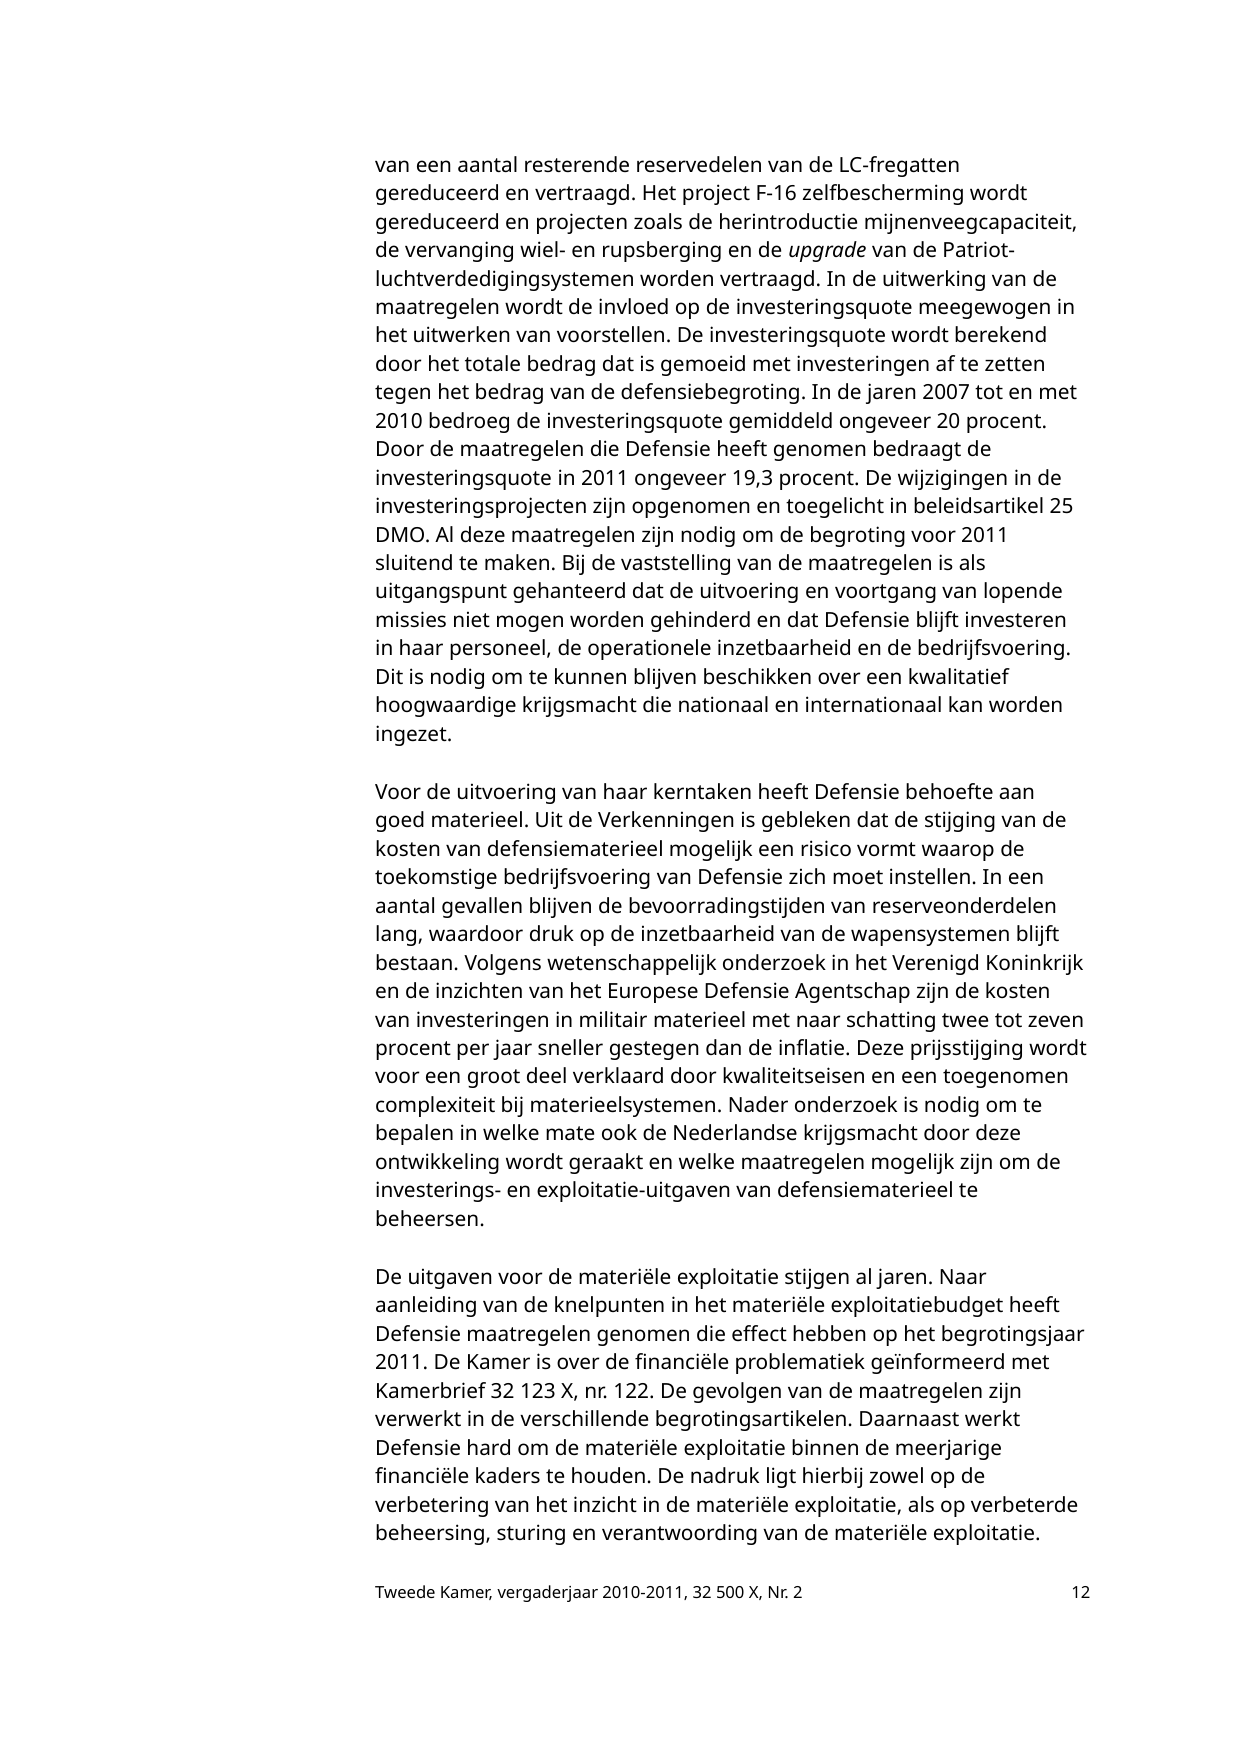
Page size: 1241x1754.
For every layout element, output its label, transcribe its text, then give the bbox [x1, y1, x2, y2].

text van een aantal resterende reservedelen van de LC-fregatten gereduceerd en vertraagd. Het project F-16 zelfbescherming wordt gereduceerd en projecten zoals de herintroductie mijnenveegcapaciteit, de vervanging wiel- en rupsberging en de upgrade van de Patriot- luchtverdedigingsystemen worden vertraagd. In de uitwerking van de maatregelen wordt de invloed op de investeringsquote meegewogen in het uitwerken van voorstellen. De investeringsquote wordt berekend door het totale bedrag dat is gemoeid met investeringen af te zetten tegen het bedrag van de defensiebegroting. In de jaren 2007 tot en met 2010 bedroeg de investeringsquote gemiddeld ongeveer 20 procent. Door de maatregelen die Defensie heeft genomen bedraagt de investeringsquote in 2011 ongeveer 19,3 procent. De wijzigingen in de investeringsprojecten zijn opgenomen en toegelicht in beleidsartikel 25 DMO. Al deze maatregelen zijn nodig om de begroting voor 2011 sluitend te maken. Bij de vaststelling van de maatregelen is als uitgangspunt gehanteerd dat de uitvoering en voortgang van lopende missies niet mogen worden gehinderd en dat Defensie blijft investeren in haar personeel, de operationele inzetbaarheid en de bedrijfsvoering. Dit is nodig om te kunnen blijven beschikken over een kwalitatief hoogwaardige krijgsmacht die nationaal en internationaal kan worden ingezet. [375, 150, 1090, 747]
text De uitgaven voor de materiële exploitatie stijgen al jaren. Naar aanleiding van de knelpunten in het materiële exploitatiebudget heeft Defensie maatregelen genomen die effect hebben op het begrotingsjaar 2011. De Kamer is over de financiële problematiek geïnformeerd met Kamerbrief 32 123 X, nr. 122. De gevolgen van de maatregelen zijn verwerkt in de verschillende begrotingsartikelen. Daarnaast werkt Defensie hard om de materiële exploitatie binnen de meerjarige financiële kaders te houden. De nadruk ligt hierbij zowel op de verbetering van het inzicht in de materiële exploitatie, als op verbeterde beheersing, sturing en verantwoording van de materiële exploitatie. [375, 1262, 1090, 1547]
text Voor de uitvoering van haar kerntaken heeft Defensie behoefte aan goed materieel. Uit de Verkenningen is gebleken dat de stijging van de kosten van defensiematerieel mogelijk een risico vormt waarop de toekomstige bedrijfsvoering van Defensie zich moet instellen. In een aantal gevallen blijven de bevoorradingstijden van reserveonderdelen lang, waardoor druk op de inzetbaarheid van de wapensystemen blijft bestaan. Volgens wetenschappelijk onderzoek in het Verenigd Koninkrijk en de inzichten van het Europese Defensie Agentschap zijn de kosten van investeringen in militair materieel met naar schatting twee tot zeven procent per jaar sneller gestegen dan de inflatie. Deze prijsstijging wordt voor een groot deel verklaard door kwaliteitseisen en een toegenomen complexiteit bij materieelsystemen. Nader onderzoek is nodig om te bepalen in welke mate ook de Nederlandse krijgsmacht door deze ontwikkeling wordt geraakt en welke maatregelen mogelijk zijn om de investerings- en exploitatie-uitgaven van defensiematerieel te beheersen. [375, 777, 1090, 1232]
